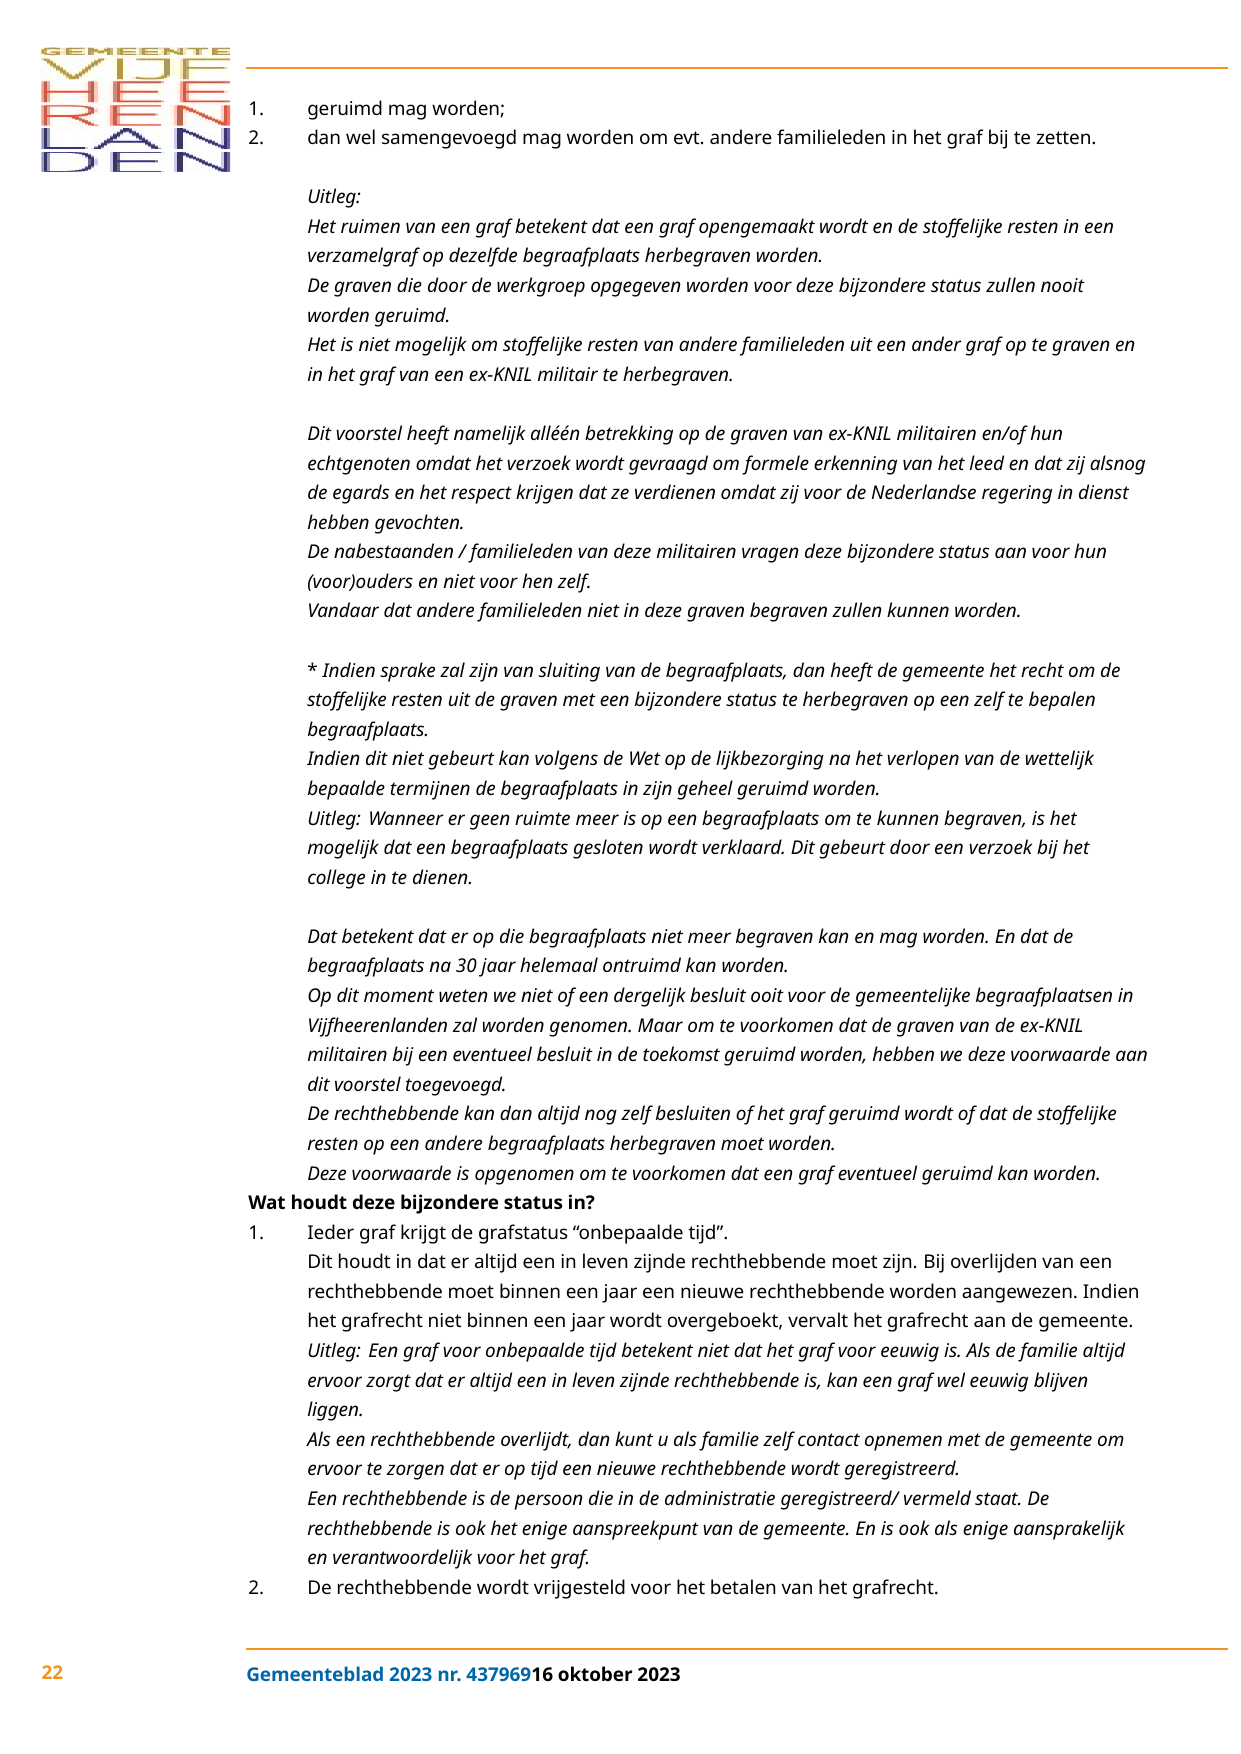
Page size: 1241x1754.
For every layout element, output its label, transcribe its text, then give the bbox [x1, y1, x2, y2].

list Ieder graf krijgt de grafstatus “onbepaalde tijd”. [248, 1219, 1152, 1245]
list Uitleg: Wanneer er geen ruimte meer is op een begraafplaats om te kunnen begraven, is het mogelijk dat een begraafplaats gesloten wordt verklaard. Dit gebeurt door een verzoek bij het college in te dienen. [248, 805, 1152, 890]
list De nabestaanden / familieleden van deze militairen vragen deze bijzondere status aan voor hun (voor)ouders en niet voor hen zelf. [248, 538, 1152, 594]
list Vandaar dat andere familieleden niet in deze graven begraven zullen kunnen worden. [248, 598, 1152, 623]
picture [41, 47, 231, 172]
list Als een rechthebbende overlijdt, dan kunt u als familie zelf contact opnemen met de gemeente om ervoor te zorgen dat er op tijd een nieuwe rechthebbende wordt geregistreerd. [248, 1426, 1152, 1481]
list Dit voorstel heeft namelijk alléén betrekking op de graven van ex-KNIL militairen en/of hun echtgenoten omdat het verzoek wordt gevraagd om formele erkenning van het leed en dat zij alsnog de egards en het respect krijgen dat ze verdienen omdat zij voor de Nederlandse regering in dienst hebben gevochten. [248, 420, 1152, 535]
list De rechthebbende kan dan altijd nog zelf besluiten of het graf geruimd wordt of dat de stoffelijke resten op een andere begraafplaats herbegraven moet worden. [248, 1101, 1152, 1156]
list Deze voorwaarde is opgenomen om te voorkomen dat een graf eventueel geruimd kan worden. [248, 1160, 1152, 1186]
list dan wel samengevoegd mag worden om evt. andere familieleden in het graf bij te zetten. [248, 124, 1152, 150]
list Op dit moment weten we niet of een dergelijk besluit ooit voor de gemeentelijke begraafplaatsen in Vijfheerenlanden zal worden genomen. Maar om te voorkomen dat de graven van de ex-KNIL militairen bij een eventueel besluit in de toekomst geruimd worden, hebben we deze voorwaarde aan dit voorstel toegevoegd. [248, 982, 1152, 1097]
list Het is niet mogelijk om stoffelijke resten van andere familieleden uit een ander graf op te graven en in het graf van een ex-KNIL militair te herbegraven. [248, 331, 1152, 387]
list Het ruimen van een graf betekent dat een graf opengemaakt wordt en de stoffelijke resten in een verzamelgraf op dezelfde begraafplaats herbegraven worden. [248, 213, 1152, 268]
list De rechthebbende wordt vrijgesteld voor het betalen van het grafrecht. [248, 1574, 1152, 1600]
list De graven die door de werkgroep opgegeven worden voor deze bijzondere status zullen nooit worden geruimd. [248, 272, 1152, 328]
text Wat houdt deze bijzondere status in? [248, 1189, 1152, 1215]
list Indien dit niet gebeurt kan volgens de Wet op de lijkbezorging na het verlopen van de wettelijk bepaalde termijnen de begraafplaats in zijn geheel geruimd worden. [248, 746, 1152, 801]
list Uitleg: [248, 183, 1152, 209]
list geruimd mag worden; [248, 95, 1152, 121]
list Dit houdt in dat er altijd een in leven zijnde rechthebbende moet zijn. Bij overlijden van een rechthebbende moet binnen een jaar een nieuwe rechthebbende worden aangewezen. Indien het grafrecht niet binnen een jaar wordt overgeboekt, vervalt het grafrecht aan de gemeente. [248, 1248, 1152, 1333]
list Een rechthebbende is de persoon die in de administratie geregistreerd/ vermeld staat. De rechthebbende is ook het enige aanspreekpunt van de gemeente. En is ook als enige aansprakelijk en verantwoordelijk voor het graf. [248, 1485, 1152, 1570]
list Uitleg: Een graf voor onbepaalde tijd betekent niet dat het graf voor eeuwig is. Als de familie altijd ervoor zorgt dat er altijd een in leven zijnde rechthebbende is, kan een graf wel eeuwig blijven liggen. [248, 1337, 1152, 1422]
list Dat betekent dat er op die begraafplaats niet meer begraven kan en mag worden. En dat de begraafplaats na 30 jaar helemaal ontruimd kan worden. [248, 923, 1152, 978]
list * Indien sprake zal zijn van sluiting van de begraafplaats, dan heeft de gemeente het recht om de stoffelijke resten uit de graven met een bijzondere status te herbegraven op een zelf te bepalen begraafplaats. [248, 657, 1152, 742]
